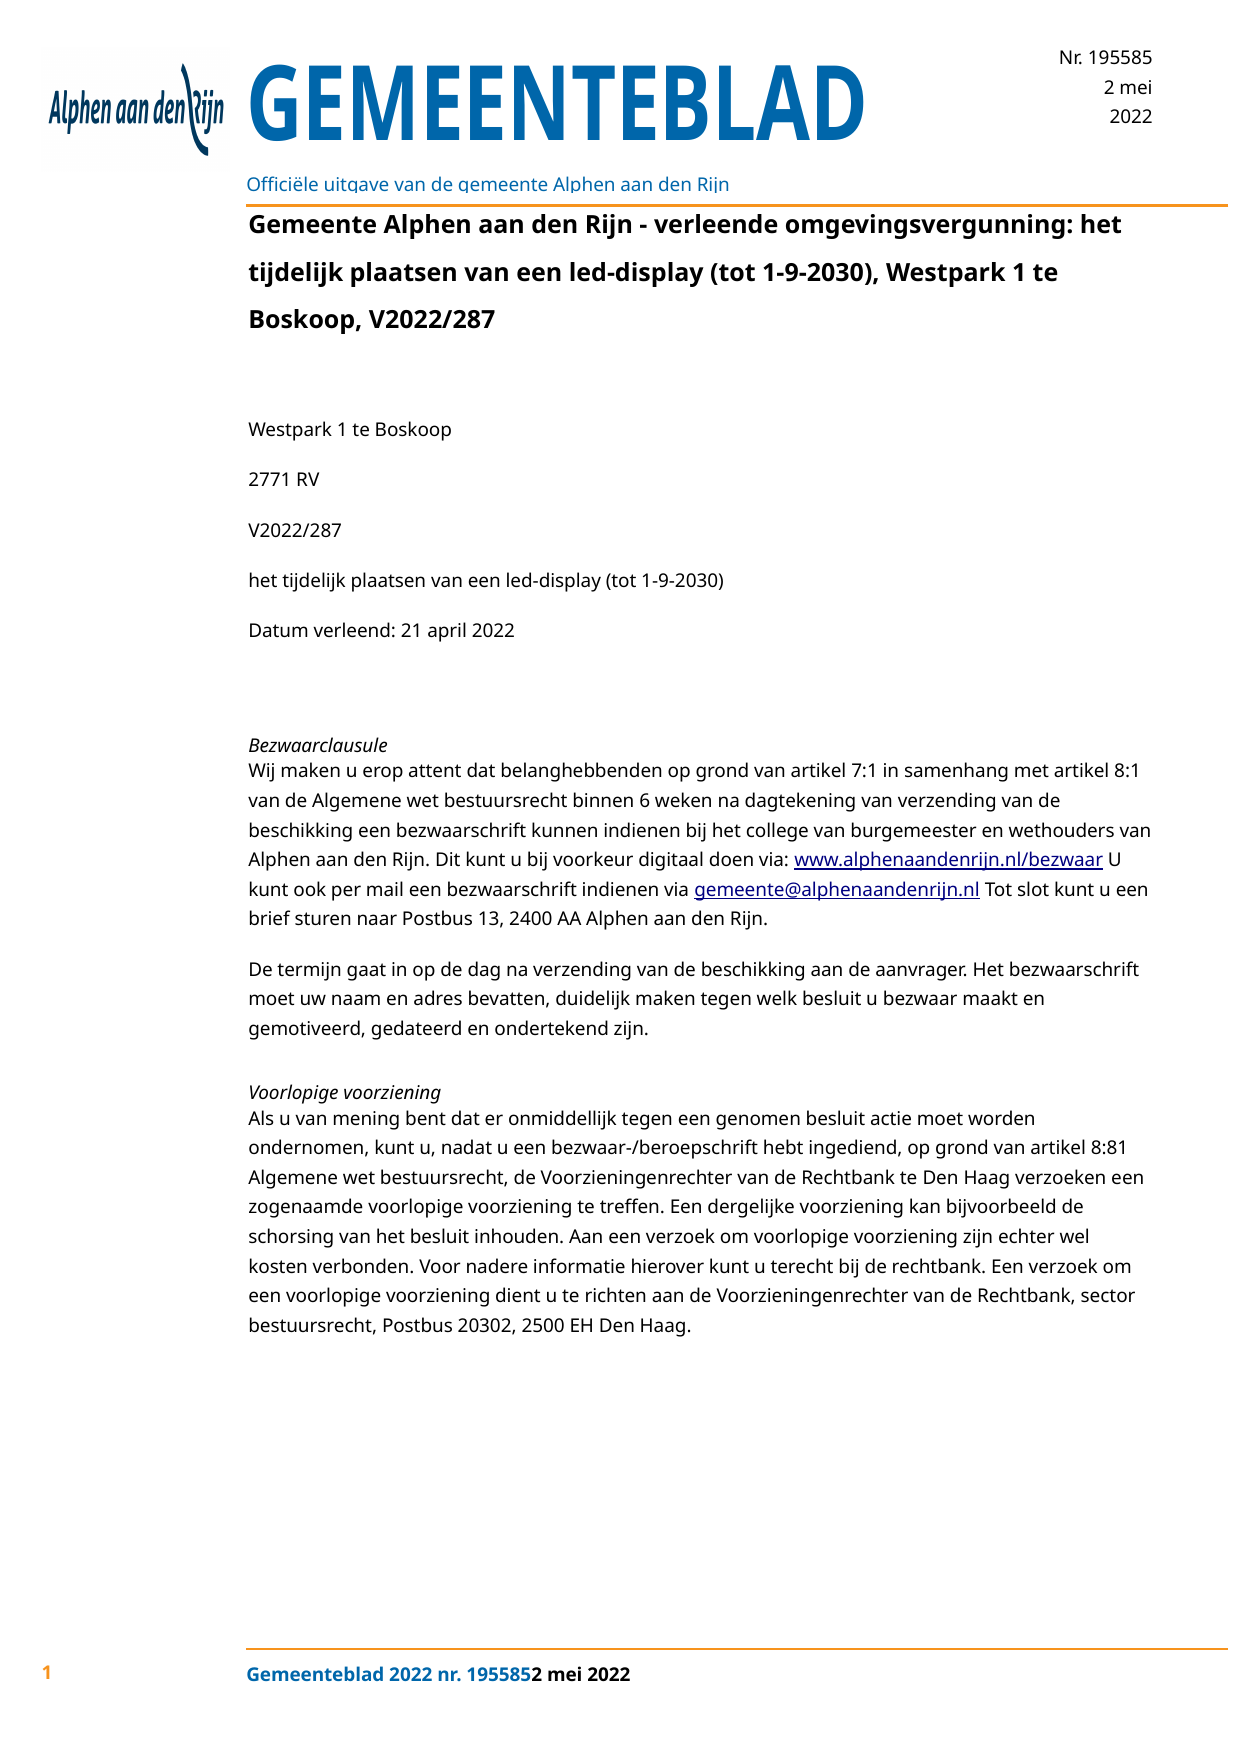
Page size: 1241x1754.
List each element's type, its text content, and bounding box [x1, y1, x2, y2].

picture [41, 47, 231, 172]
text De termijn gaat in op de dag na verzending van de beschikking aan de aanvrager. Het bezwaarschrift moet uw naam en adres bevatten, duidelijk maken tegen welk besluit u bezwaar maakt en gemotiveerd, gedateerd en ondertekend zijn. [248, 956, 1152, 1041]
text 2771 RV [248, 466, 1152, 492]
text Wij maken u erop attent dat belanghebbenden op grond van artikel 7:1 in samenhang met artikel 8:1 van de Algemene wet bestuursrecht binnen 6 weken na dagtekening van verzending van de beschikking een bezwaarschrift kunnen indienen bij het college van burgemeester en wethouders van Alphen aan den Rijn. Dit kunt u bij voorkeur digitaal doen via: www.alphenaandenrijn.nl/bezwaar U kunt ook per mail een bezwaarschrift indienen via gemeente@alphenaandenrijn.nl Tot slot kunt u een brief sturen naar Postbus 13, 2400 AA Alphen aan den Rijn. [248, 758, 1152, 931]
text het tijdelijk plaatsen van een led-display (tot 1-9-2030) [248, 567, 1152, 593]
text Gemeente Alphen aan den Rijn - verleende omgevingsvergunning: het tijdelijk plaatsen van een led-display (tot 1-9-2030), Westpark 1 te Boskoop, V2022/287 [248, 207, 1152, 336]
text Bezwaarclausule [248, 732, 1152, 758]
text V2022/287 [248, 517, 1152, 542]
text Als u van mening bent dat er onmiddellijk tegen een genomen besluit actie moet worden ondernomen, kunt u, nadat u een bezwaar-/beroepschrift hebt ingediend, op grond van artikel 8:81 Algemene wet bestuursrecht, de Voorzieningenrechter van de Rechtbank te Den Haag verzoeken een zogenaamde voorlopige voorziening te treffen. Een dergelijke voorziening kan bijvoorbeeld de schorsing van het besluit inhouden. Aan een verzoek om voorlopige voorziening zijn echter wel kosten verbonden. Voor nadere informatie hierover kunt u terecht bij de rechtbank. Een verzoek om een voorlopige voorziening dient u te richten aan de Voorzieningenrechter van de Rechtbank, sector bestuursrecht, Postbus 20302, 2500 EH Den Haag. [248, 1105, 1152, 1338]
text Voorlopige voorziening [248, 1079, 1152, 1105]
text Datum verleend: 21 april 2022 [248, 618, 1152, 643]
text Westpark 1 te Boskoop [248, 416, 1152, 442]
